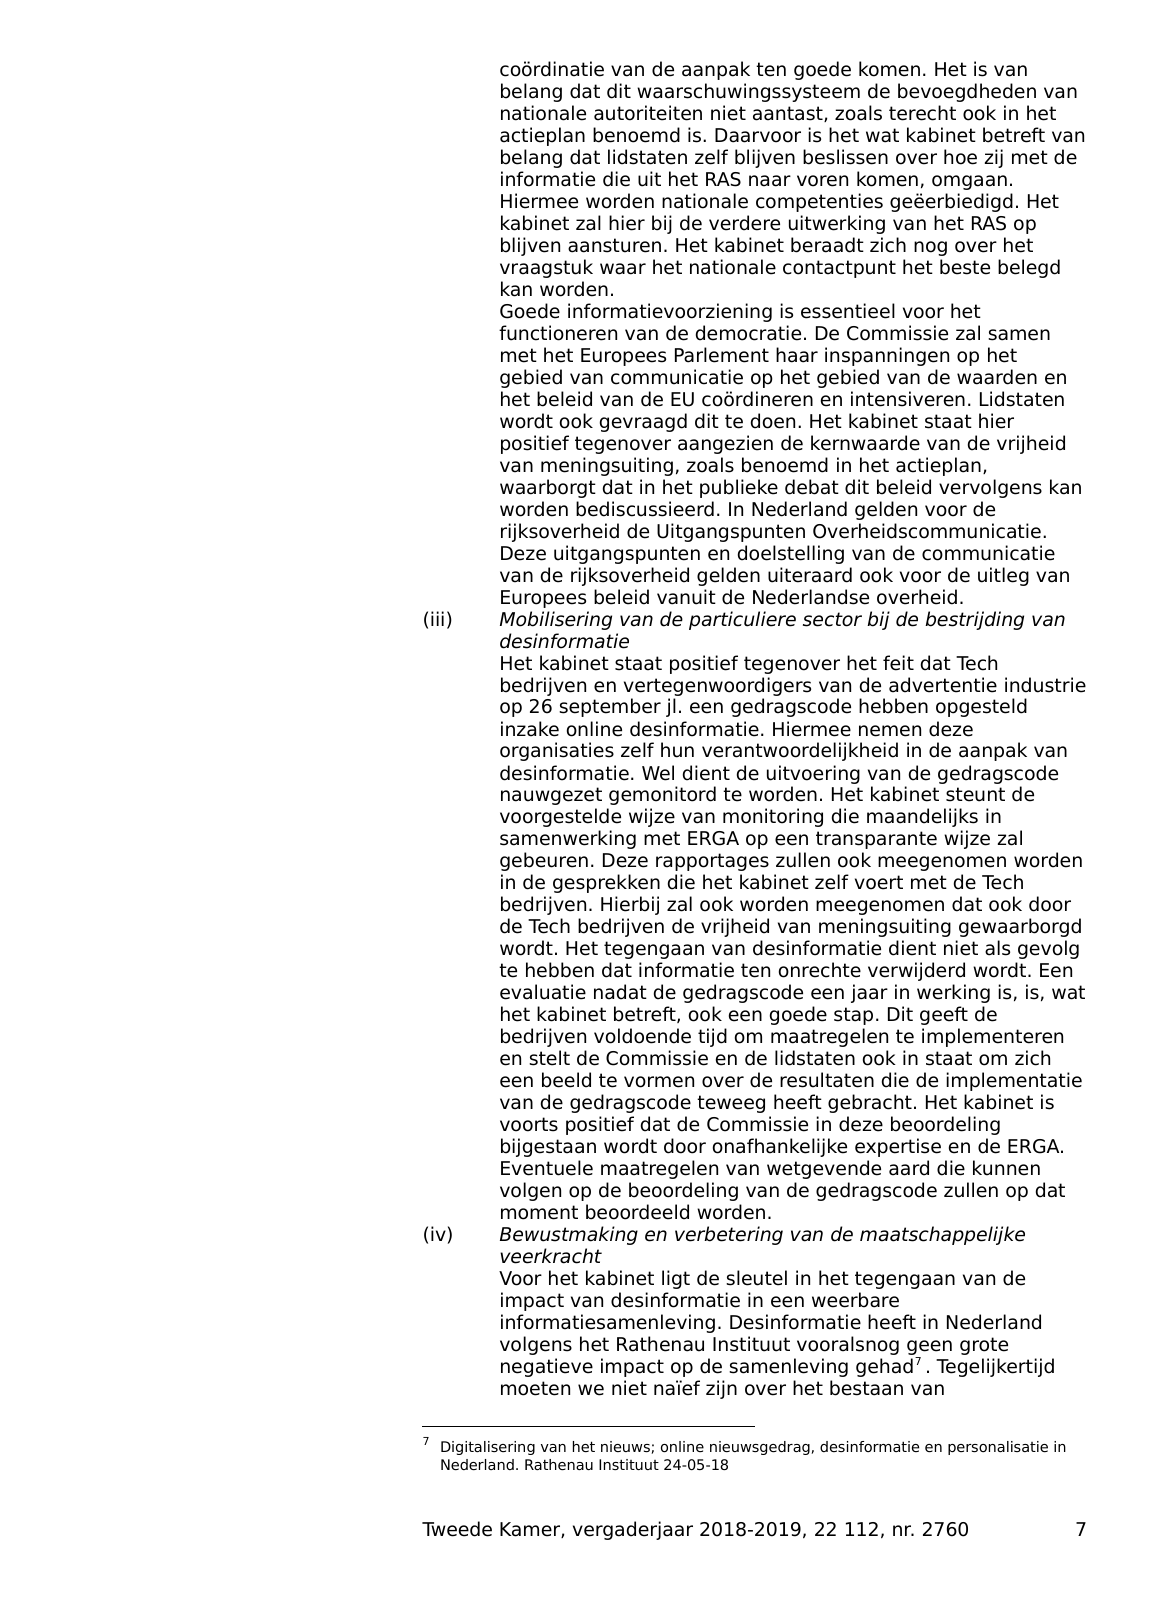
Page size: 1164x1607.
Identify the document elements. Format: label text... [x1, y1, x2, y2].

text Het kabinet staat positief tegenover het feit dat Tech bedrijven en vertegenwoordigers van de advertentie industrie op 26 september jl. een gedragscode hebben opgesteld inzake online desinformatie. Hiermee nemen deze organisaties zelf hun verantwoordelijkheid in de aanpak van desinformatie. Wel dient de uitvoering van de gedragscode nauwgezet gemonitord te worden. Het kabinet steunt de voorgestelde wijze van monitoring die maandelijks in samenwerking met ERGA op een transparante wijze zal gebeuren. Deze rapportages zullen ook meegenomen worden in de gesprekken die het kabinet zelf voert met de Tech bedrijven. Hierbij zal ook worden meegenomen dat ook door de Tech bedrijven de vrijheid van meningsuiting gewaarborgd wordt. Het tegengaan van desinformatie dient niet als gevolg te hebben dat informatie ten onrechte verwijderd wordt. Een evaluatie nadat de gedragscode een jaar in werking is, is, wat het kabinet betreft, ook een goede stap. Dit geeft de bedrijven voldoende tijd om maatregelen te implementeren en stelt de Commissie en de lidstaten ook in staat om zich een beeld te vormen over de resultaten die de implementatie van de gedragscode teweeg heeft gebracht. Het kabinet is voorts positief dat de Commissie in deze beoordeling bijgestaan wordt door onafhankelijke expertise en de ERGA. Eventuele maatregelen van wetgevende aard die kunnen volgen op de beoordeling van de gedragscode zullen op dat moment beoordeeld worden. [499, 652, 1087, 1224]
text (iv) Bewustmaking en verbetering van de maatschappelijke veerkracht [422, 1224, 1087, 1268]
text Digitalisering van het nieuws; online nieuwsgedrag, desinformatie en personalisatie in Nederland. Rathenau Instituut 24-05-18 [422, 1435, 1087, 1474]
text Voor het kabinet ligt de sleutel in het tegengaan van de impact van desinformatie in een weerbare informatiesamenleving. Desinformatie heeft in Nederland volgens het Rathenau Instituut vooralsnog geen grote negatieve impact op de samenleving gehad. Tegelijkertijd moeten we niet naïef zijn over het bestaan van [499, 1268, 1087, 1400]
text coördinatie van de aanpak ten goede komen. Het is van belang dat dit waarschuwingssysteem de bevoegdheden van nationale autoriteiten niet aantast, zoals terecht ook in het actieplan benoemd is. Daarvoor is het wat kabinet betreft van belang dat lidstaten zelf blijven beslissen over hoe zij met de informatie die uit het RAS naar voren komen, omgaan. Hiermee worden nationale competenties geëerbiedigd. Het kabinet zal hier bij de verdere uitwerking van het RAS op blijven aansturen. Het kabinet beraadt zich nog over het vraagstuk waar het nationale contactpunt het beste belegd kan worden. [499, 59, 1087, 301]
text Goede informatievoorziening is essentieel voor het functioneren van de democratie. De Commissie zal samen met het Europees Parlement haar inspanningen op het gebied van communicatie op het gebied van de waarden en het beleid van de EU coördineren en intensiveren. Lidstaten wordt ook gevraagd dit te doen. Het kabinet staat hier positief tegenover aangezien de kernwaarde van de vrijheid van meningsuiting, zoals benoemd in het actieplan, waarborgt dat in het publieke debat dit beleid vervolgens kan worden bediscussieerd. In Nederland gelden voor de rijksoverheid de Uitgangspunten Overheidscommunicatie. Deze uitgangspunten en doelstelling van de communicatie van de rijksoverheid gelden uiteraard ook voor de uitleg van Europees beleid vanuit de Nederlandse overheid. [499, 301, 1087, 608]
text (iii) Mobilisering van de particuliere sector bij de bestrijding van desinformatie [422, 608, 1087, 652]
